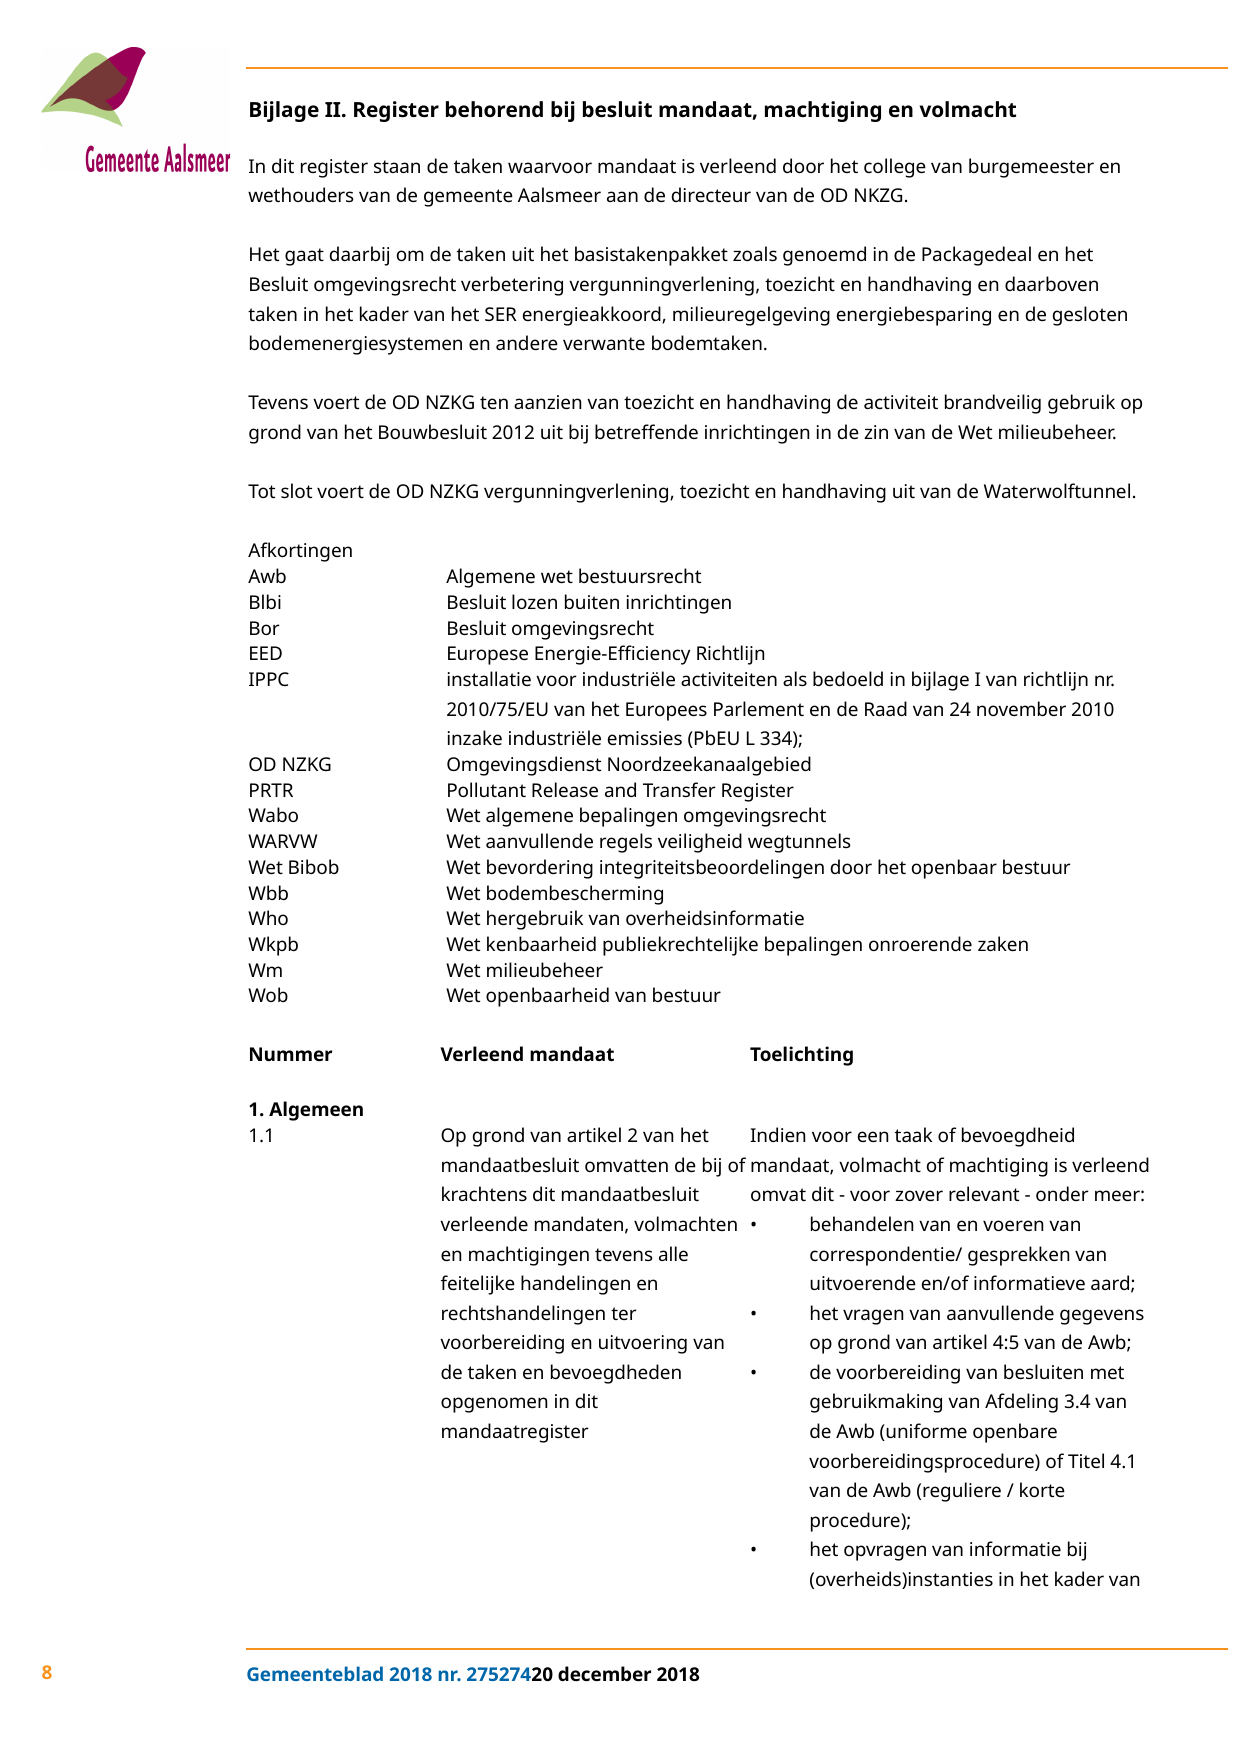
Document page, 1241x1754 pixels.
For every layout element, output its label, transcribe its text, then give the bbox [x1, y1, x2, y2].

table_cell Blbi [248, 589, 446, 615]
table_header Verleend mandaat [440, 1041, 750, 1097]
text Bijlage II. Register behorend bij besluit mandaat, machtiging en volmacht [248, 95, 1152, 123]
table_cell Indien voor een taak of bevoegdheid mandaat, volmacht of machtiging is verleend omvat dit - voor zover relevant - onder meer: behandelen van en voeren van correspondentie/ gesprekken van uitvoerende en/of informatieve aard; het vragen van aanvullende gegevens op grond van artikel 4:5 van de Awb; de voorbereiding van besluiten met gebruikmaking van Afdeling 3.4 van de Awb (uniforme openbare voorbereidingsprocedure) of Titel 4.1 van de Awb (reguliere / korte procedure); het opvragen van informatie bij (overheids)instanties in het kader van [750, 1123, 1152, 1592]
table_cell Besluit lozen buiten inrichtingen [446, 589, 1152, 615]
table_cell Wet aanvullende regels veiligheid wegtunnels [446, 828, 1152, 854]
table_cell Wkpb [248, 931, 446, 957]
table_cell 1.1 [248, 1123, 440, 1592]
text Tevens voert de OD NZKG ten aanzien van toezicht en handhaving de activiteit brandveilig gebruik op grond van het Bouwbesluit 2012 uit bij betreffende inrichtingen in de zin van de Wet milieubeheer. [248, 389, 1152, 445]
table_cell Wet hergebruik van overheidsinformatie [446, 906, 1152, 931]
table_cell Wob [248, 983, 446, 1008]
table_cell Wet bodembescherming [446, 880, 1152, 906]
table_cell Who [248, 906, 446, 931]
table_cell Wet openbaarheid van bestuur [446, 983, 1152, 1008]
table_cell Europese Energie-Efficiency Richtlijn [446, 641, 1152, 666]
text Tot slot voert de OD NZKG vergunningverlening, toezicht en handhaving uit van de Waterwolftunnel. [248, 478, 1152, 504]
table_cell Wbb [248, 880, 446, 906]
table_header Afkortingen [248, 538, 1152, 563]
table_cell Wet kenbaarheid publiekrechtelijke bepalingen onroerende zaken [446, 931, 1152, 957]
table_cell OD NZKG [248, 751, 446, 777]
table_cell Op grond van artikel 2 van het mandaatbesluit omvatten de bij of krachtens dit mandaatbesluit verleende mandaten, volmachten en machtigingen tevens alle feitelijke handelingen en rechtshandelingen ter voorbereiding en uitvoering van de taken en bevoegdheden opgenomen in dit mandaatregister [440, 1123, 750, 1592]
table_cell IPPC [248, 666, 446, 751]
table_cell Wet algemene bepalingen omgevingsrecht [446, 803, 1152, 828]
table_cell Wet bevordering integriteitsbeoordelingen door het openbaar bestuur [446, 854, 1152, 880]
table_cell Wabo [248, 803, 446, 828]
table_header Toelichting [750, 1041, 1152, 1097]
table_cell Wet milieubeheer [446, 957, 1152, 983]
table_cell 1. Algemeen [248, 1097, 1152, 1122]
table_cell Bor [248, 615, 446, 641]
table_cell installatie voor industriële activiteiten als bedoeld in bijlage I van richtlijn nr. 2010/75/EU van het Europees Parlement en de Raad van 24 november 2010 inzake industriële emissies (PbEU L 334); [446, 666, 1152, 751]
table_cell Pollutant Release and Transfer Register [446, 777, 1152, 803]
table_cell Algemene wet bestuursrecht [446, 563, 1152, 589]
table_cell Besluit omgevingsrecht [446, 615, 1152, 641]
table_cell WARVW [248, 828, 446, 854]
table_cell EED [248, 641, 446, 666]
table_header Nummer [248, 1041, 440, 1097]
text In dit register staan de taken waarvoor mandaat is verleend door het college van burgemeester en wethouders van de gemeente Aalsmeer aan de directeur van de OD NKZG. [248, 153, 1152, 208]
text Het gaat daarbij om de taken uit het basistakenpakket zoals genoemd in de Packagedeal en het Besluit omgevingsrecht verbetering vergunningverlening, toezicht en handhaving en daarboven taken in het kader van het SER energieakkoord, milieuregelgeving energiebesparing en de gesloten bodemenergiesystemen en andere verwante bodemtaken. [248, 242, 1152, 356]
table_cell Omgevingsdienst Noordzeekanaalgebied [446, 751, 1152, 777]
table_cell Wet Bibob [248, 854, 446, 880]
table_cell PRTR [248, 777, 446, 803]
table_cell Awb [248, 563, 446, 589]
picture [41, 47, 231, 172]
table_cell Wm [248, 957, 446, 983]
